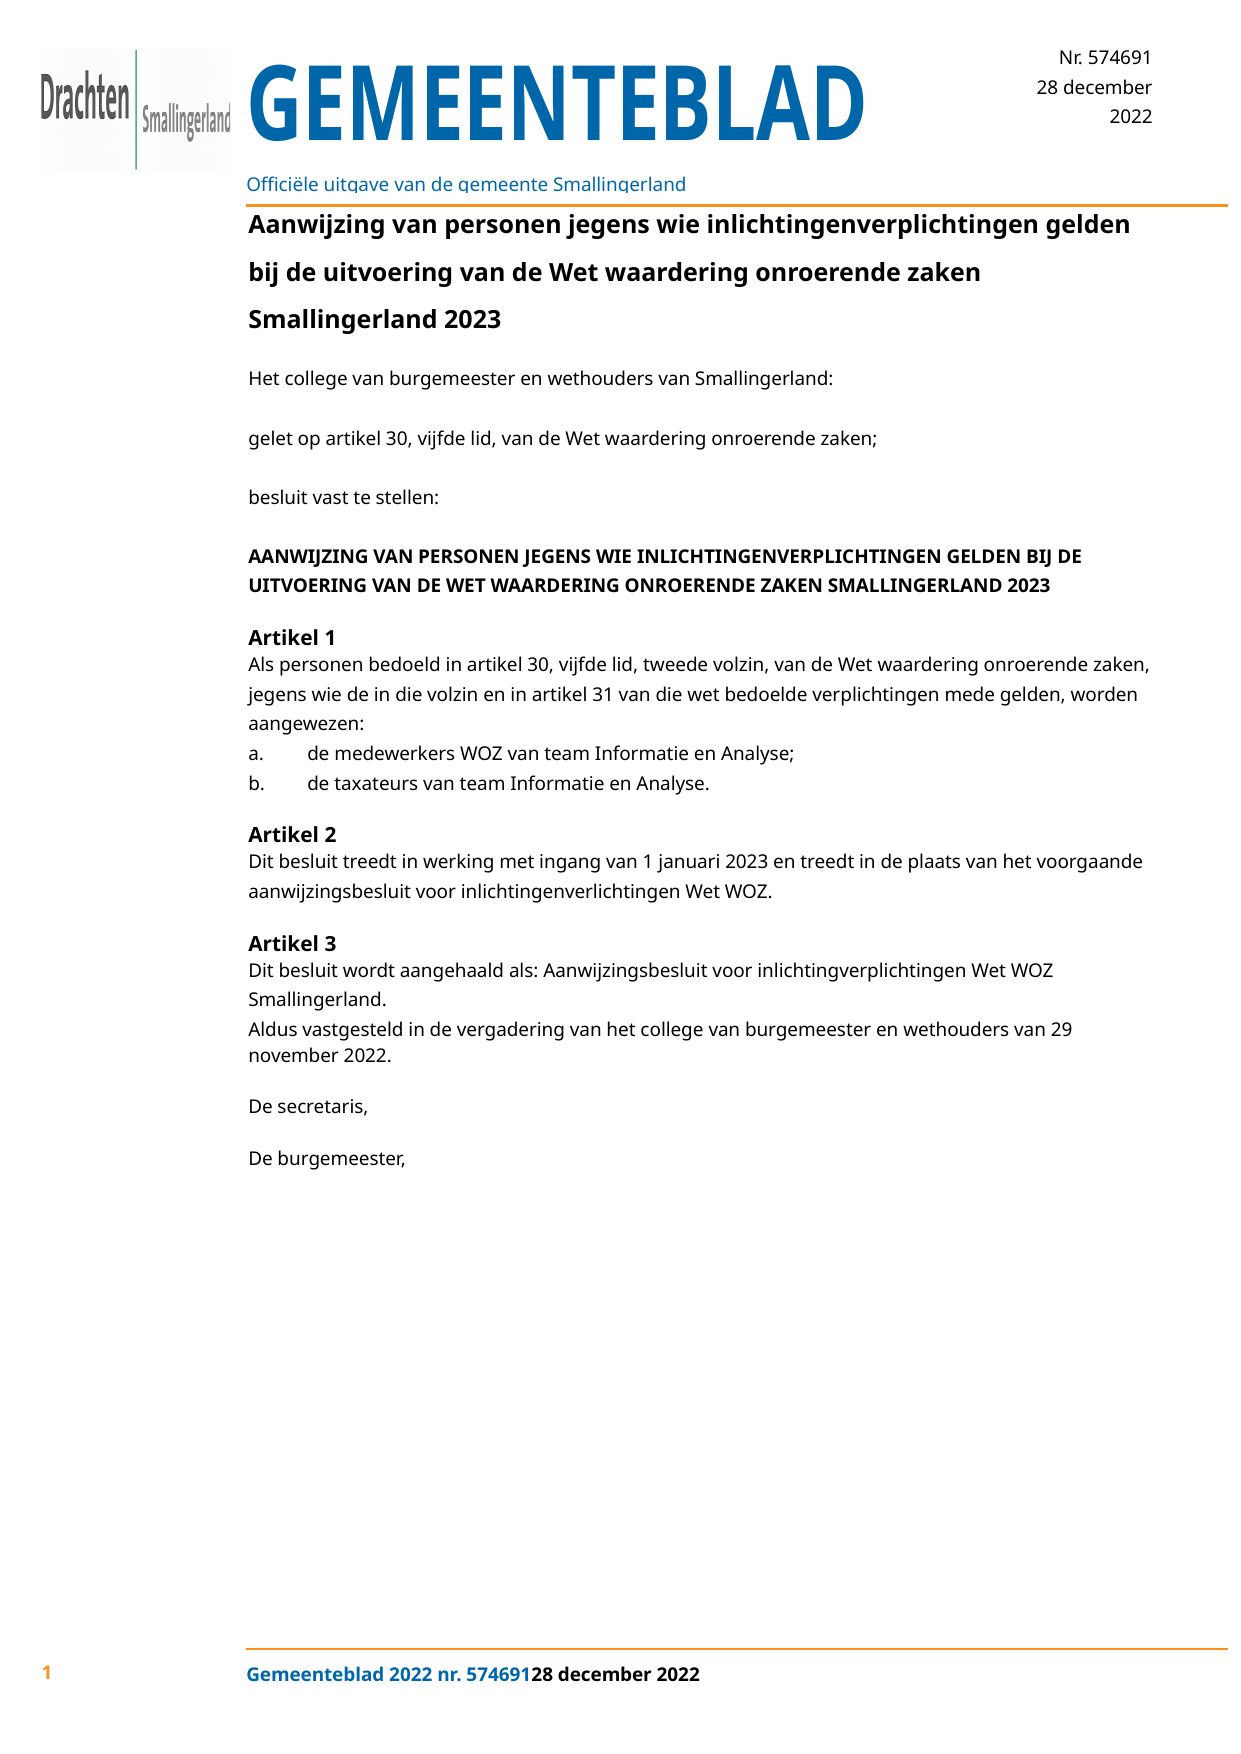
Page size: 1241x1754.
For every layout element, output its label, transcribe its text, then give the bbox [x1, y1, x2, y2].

text Aldus vastgesteld in de vergadering van het college van burgemeester en wethouders van 29 november 2022. [248, 1016, 1152, 1068]
text Het college van burgemeester en wethouders van Smallingerland: [248, 366, 1152, 391]
text gelet op artikel 30, vijfde lid, van de Wet waardering onroerende zaken; [248, 425, 1152, 450]
text Artikel 1 [248, 623, 1152, 651]
text besluit vast te stellen: [248, 484, 1152, 509]
text Aanwijzing van personen jegens wie inlichtingenverplichtingen gelden bij de uitvoering van de Wet waardering onroerende zaken Smallingerland 2023 [248, 207, 1152, 336]
text Artikel 3 [248, 929, 1152, 957]
text AANWIJZING VAN PERSONEN JEGENS WIE INLICHTINGENVERPLICHTINGEN GELDEN BIJ DE UITVOERING VAN DE WET WAARDERING ONROERENDE ZAKEN SMALLINGERLAND 2023 [248, 543, 1152, 598]
list de medewerkers WOZ van team Informatie en Analyse; [248, 740, 1152, 766]
text Dit besluit treedt in werking met ingang van 1 januari 2023 en treedt in de plaats van het voorgaande aanwijzingsbesluit voor inlichtingenverlichtingen Wet WOZ. [248, 849, 1152, 904]
picture [41, 47, 231, 172]
text Als personen bedoeld in artikel 30, vijfde lid, tweede volzin, van de Wet waardering onroerende zaken, jegens wie de in die volzin en in artikel 31 van die wet bedoelde verplichtingen mede gelden, worden aangewezen: [248, 651, 1152, 736]
list de taxateurs van team Informatie en Analyse. [248, 770, 1152, 796]
text De secretaris, [248, 1093, 1152, 1119]
text De burgemeester, [248, 1145, 1152, 1171]
text Artikel 2 [248, 820, 1152, 849]
text Dit besluit wordt aangehaald als: Aanwijzingsbesluit voor inlichtingverplichtingen Wet WOZ Smallingerland. [248, 957, 1152, 1012]
